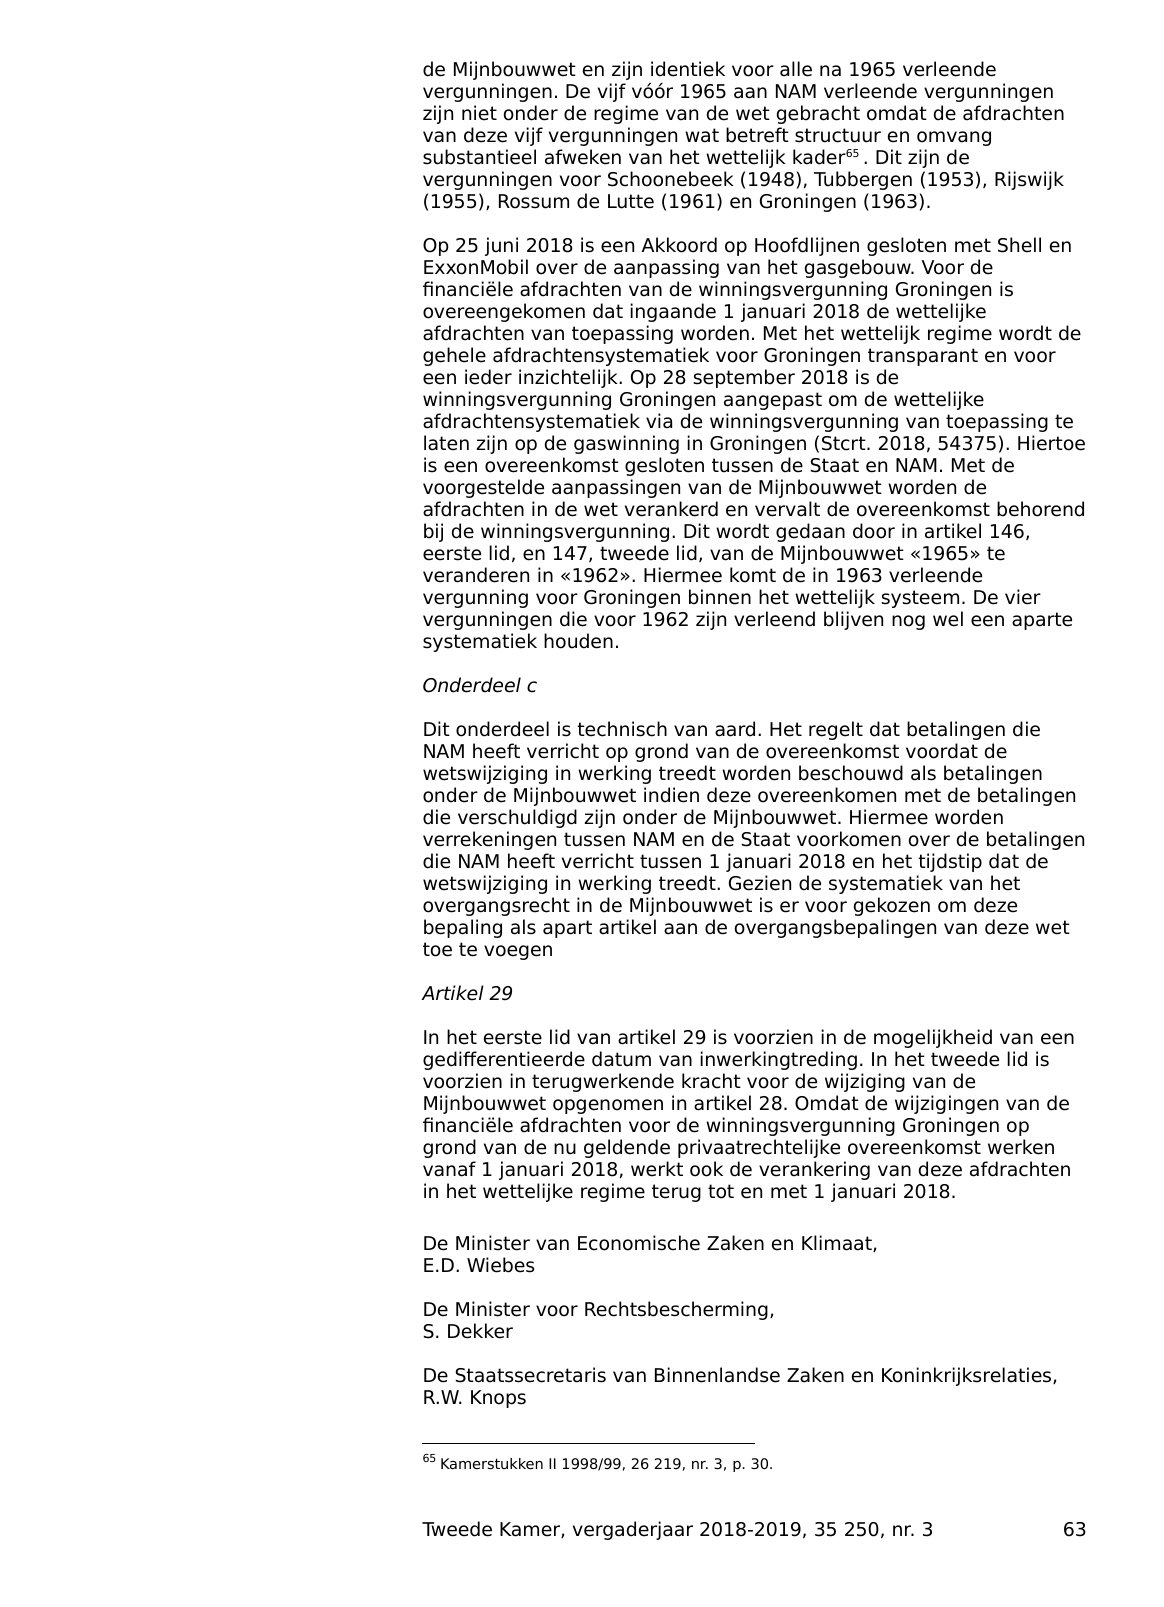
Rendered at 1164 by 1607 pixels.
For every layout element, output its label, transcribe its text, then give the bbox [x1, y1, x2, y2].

text De Staatssecretaris van Binnenlandse Zaken en Koninkrijksrelaties, R.W. Knops [422, 1365, 1087, 1409]
subtitle Artikel 29 [422, 983, 1087, 1005]
text Op 25 juni 2018 is een Akkoord op Hoofdlijnen gesloten met Shell en ExxonMobil over de aanpassing van het gasgebouw. Voor de financiële afdrachten van de winningsvergunning Groningen is overeengekomen dat ingaande 1 januari 2018 de wettelijke afdrachten van toepassing worden. Met het wettelijk regime wordt de gehele afdrachtensystematiek voor Groningen transparant en voor een ieder inzichtelijk. Op 28 september 2018 is de winningsvergunning Groningen aangepast om de wettelijke afdrachtensystematiek via de winningsvergunning van toepassing te laten zijn op de gaswinning in Groningen (Stcrt. 2018, 54375). Hiertoe is een overeenkomst gesloten tussen de Staat en NAM. Met de voorgestelde aanpassingen van de Mijnbouwwet worden de afdrachten in de wet verankerd en vervalt de overeenkomst behorend bij de winningsvergunning. Dit wordt gedaan door in artikel 146, eerste lid, en 147, tweede lid, van de Mijnbouwwet «1965» te veranderen in «1962». Hiermee komt de in 1963 verleende vergunning voor Groningen binnen het wettelijk systeem. De vier vergunningen die voor 1962 zijn verleend blijven nog wel een aparte systematiek houden. [422, 235, 1087, 653]
text Kamerstukken II 1998/99, 26 219, nr. 3, p. 30. [422, 1452, 1087, 1474]
text Dit onderdeel is technisch van aard. Het regelt dat betalingen die NAM heeft verricht op grond van de overeenkomst voordat de wetswijziging in werking treedt worden beschouwd als betalingen onder de Mijnbouwwet indien deze overeenkomen met de betalingen die verschuldigd zijn onder de Mijnbouwwet. Hiermee worden verrekeningen tussen NAM en de Staat voorkomen over de betalingen die NAM heeft verricht tussen 1 januari 2018 en het tijdstip dat de wetswijziging in werking treedt. Gezien de systematiek van het overgangsrecht in de Mijnbouwwet is er voor gekozen om deze bepaling als apart artikel aan de overgangsbepalingen van deze wet toe te voegen [422, 719, 1087, 961]
text In het eerste lid van artikel 29 is voorzien in de mogelijkheid van een gedifferentieerde datum van inwerkingtreding. In het tweede lid is voorzien in terugwerkende kracht voor de wijziging van de Mijnbouwwet opgenomen in artikel 28. Omdat de wijzigingen van de financiële afdrachten voor de winningsvergunning Groningen op grond van de nu geldende privaatrechtelijke overeenkomst werken vanaf 1 januari 2018, werkt ook de verankering van deze afdrachten in het wettelijke regime terug tot en met 1 januari 2018. [422, 1027, 1087, 1203]
subtitle Onderdeel c [422, 675, 1087, 697]
text de Mijnbouwwet en zijn identiek voor alle na 1965 verleende vergunningen. De vijf vóór 1965 aan NAM verleende vergunningen zijn niet onder de regime van de wet gebracht omdat de afdrachten van deze vijf vergunningen wat betreft structuur en omvang substantieel afweken van het wettelijk kader. Dit zijn de vergunningen voor Schoonebeek (1948), Tubbergen (1953), Rijswijk (1955), Rossum de Lutte (1961) en Groningen (1963). [422, 59, 1087, 213]
text De Minister van Economische Zaken en Klimaat, E.D. Wiebes [422, 1233, 1087, 1277]
text De Minister voor Rechtsbescherming, S. Dekker [422, 1299, 1087, 1343]
